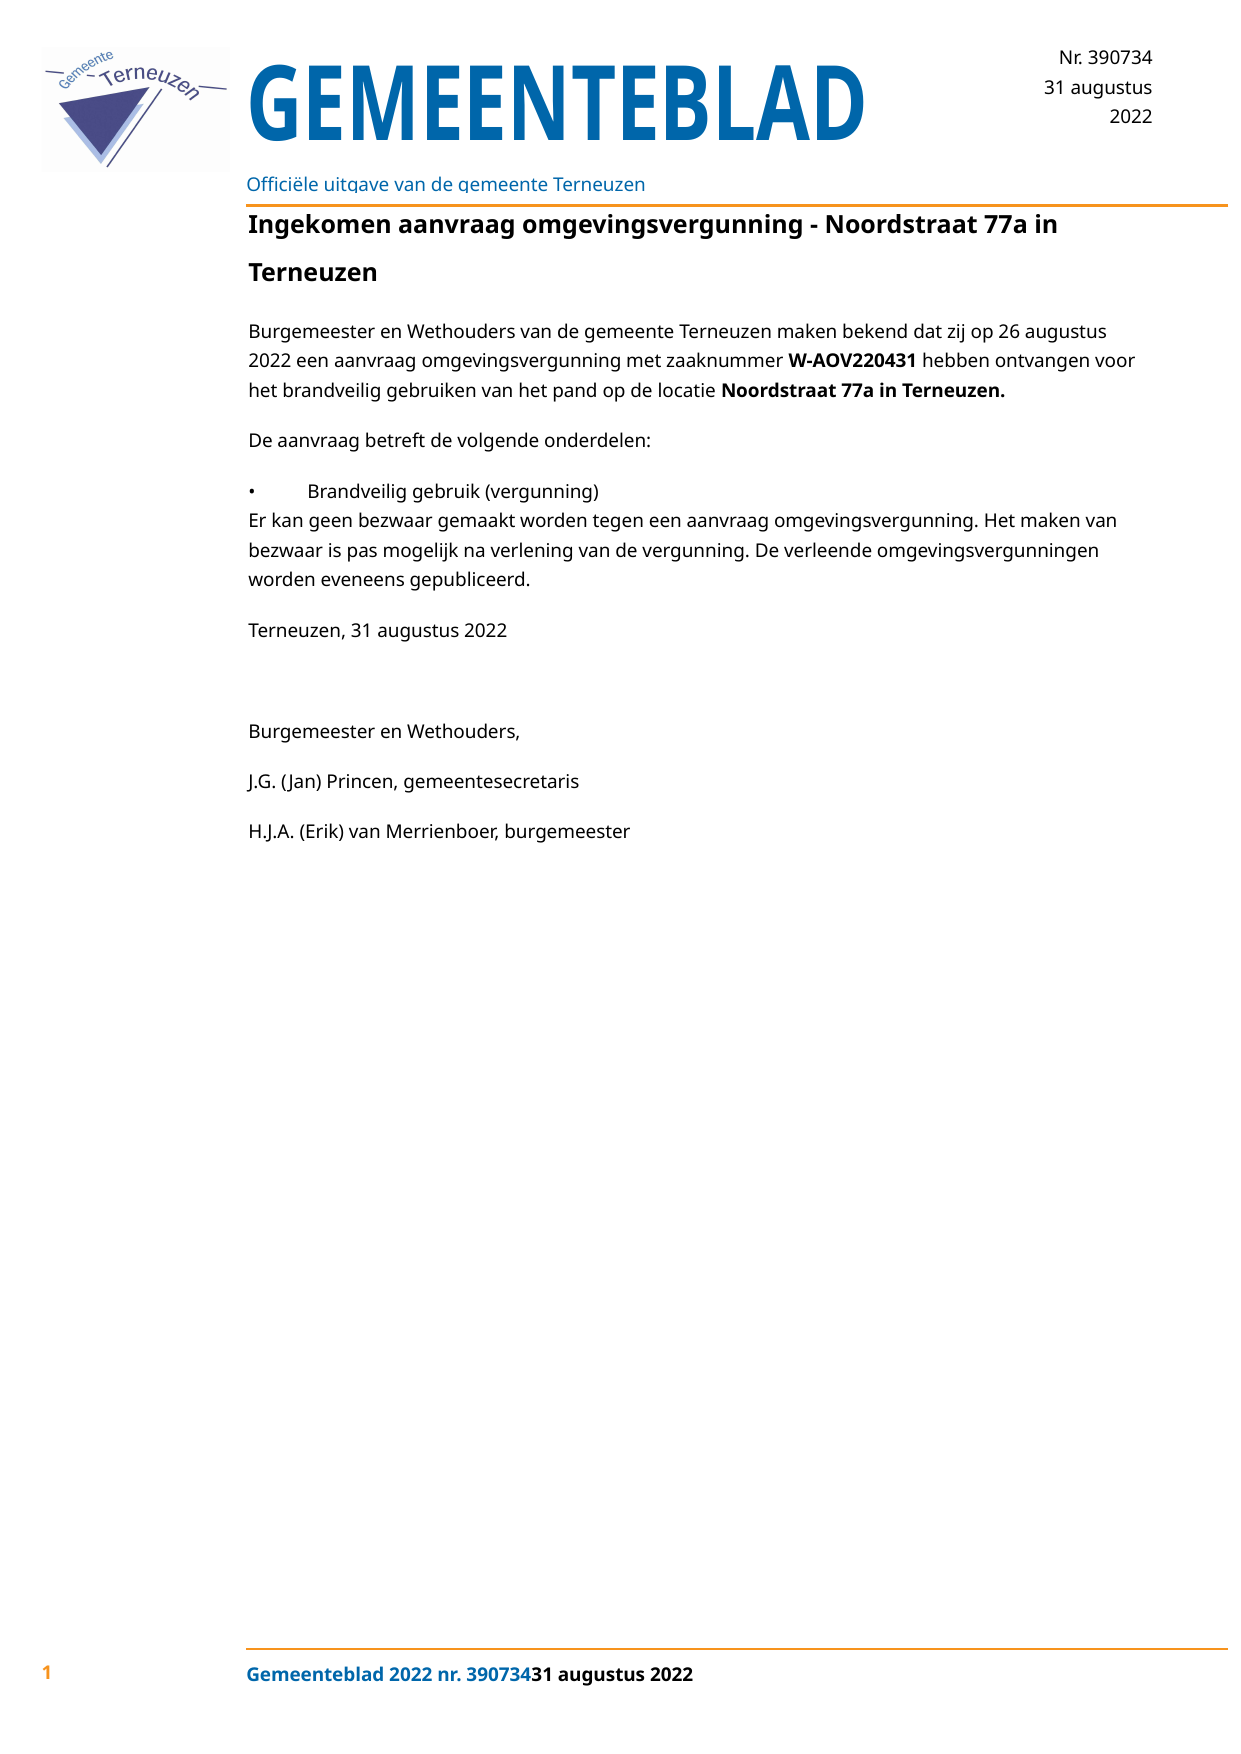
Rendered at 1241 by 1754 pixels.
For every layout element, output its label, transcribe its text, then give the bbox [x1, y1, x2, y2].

list Brandveilig gebruik (vergunning) [248, 478, 1152, 504]
text Ingekomen aanvraag omgevingsvergunning - Noordstraat 77a in Terneuzen [248, 207, 1152, 288]
text Er kan geen bezwaar gemaakt worden tegen een aanvraag omgevingsvergunning. Het maken van bezwaar is pas mogelijk na verlening van de vergunning. De verleende omgevingsvergunningen worden eveneens gepubliceerd. [248, 507, 1152, 592]
text De aanvraag betreft de volgende onderdelen: [248, 427, 1152, 453]
text Burgemeester en Wethouders van de gemeente Terneuzen maken bekend dat zij op 26 augustus 2022 een aanvraag omgevingsvergunning met zaaknummer W-AOV220431 hebben ontvangen voor het brandveilig gebruiken van het pand op de locatie Noordstraat 77a in Terneuzen. [248, 318, 1152, 403]
text J.G. (Jan) Princen, gemeentesecretaris [248, 768, 1152, 794]
picture [41, 47, 231, 172]
text Terneuzen, 31 augustus 2022 [248, 617, 1152, 643]
text H.J.A. (Erik) van Merrienboer, burgemeester [248, 819, 1152, 844]
text Burgemeester en Wethouders, [248, 718, 1152, 744]
